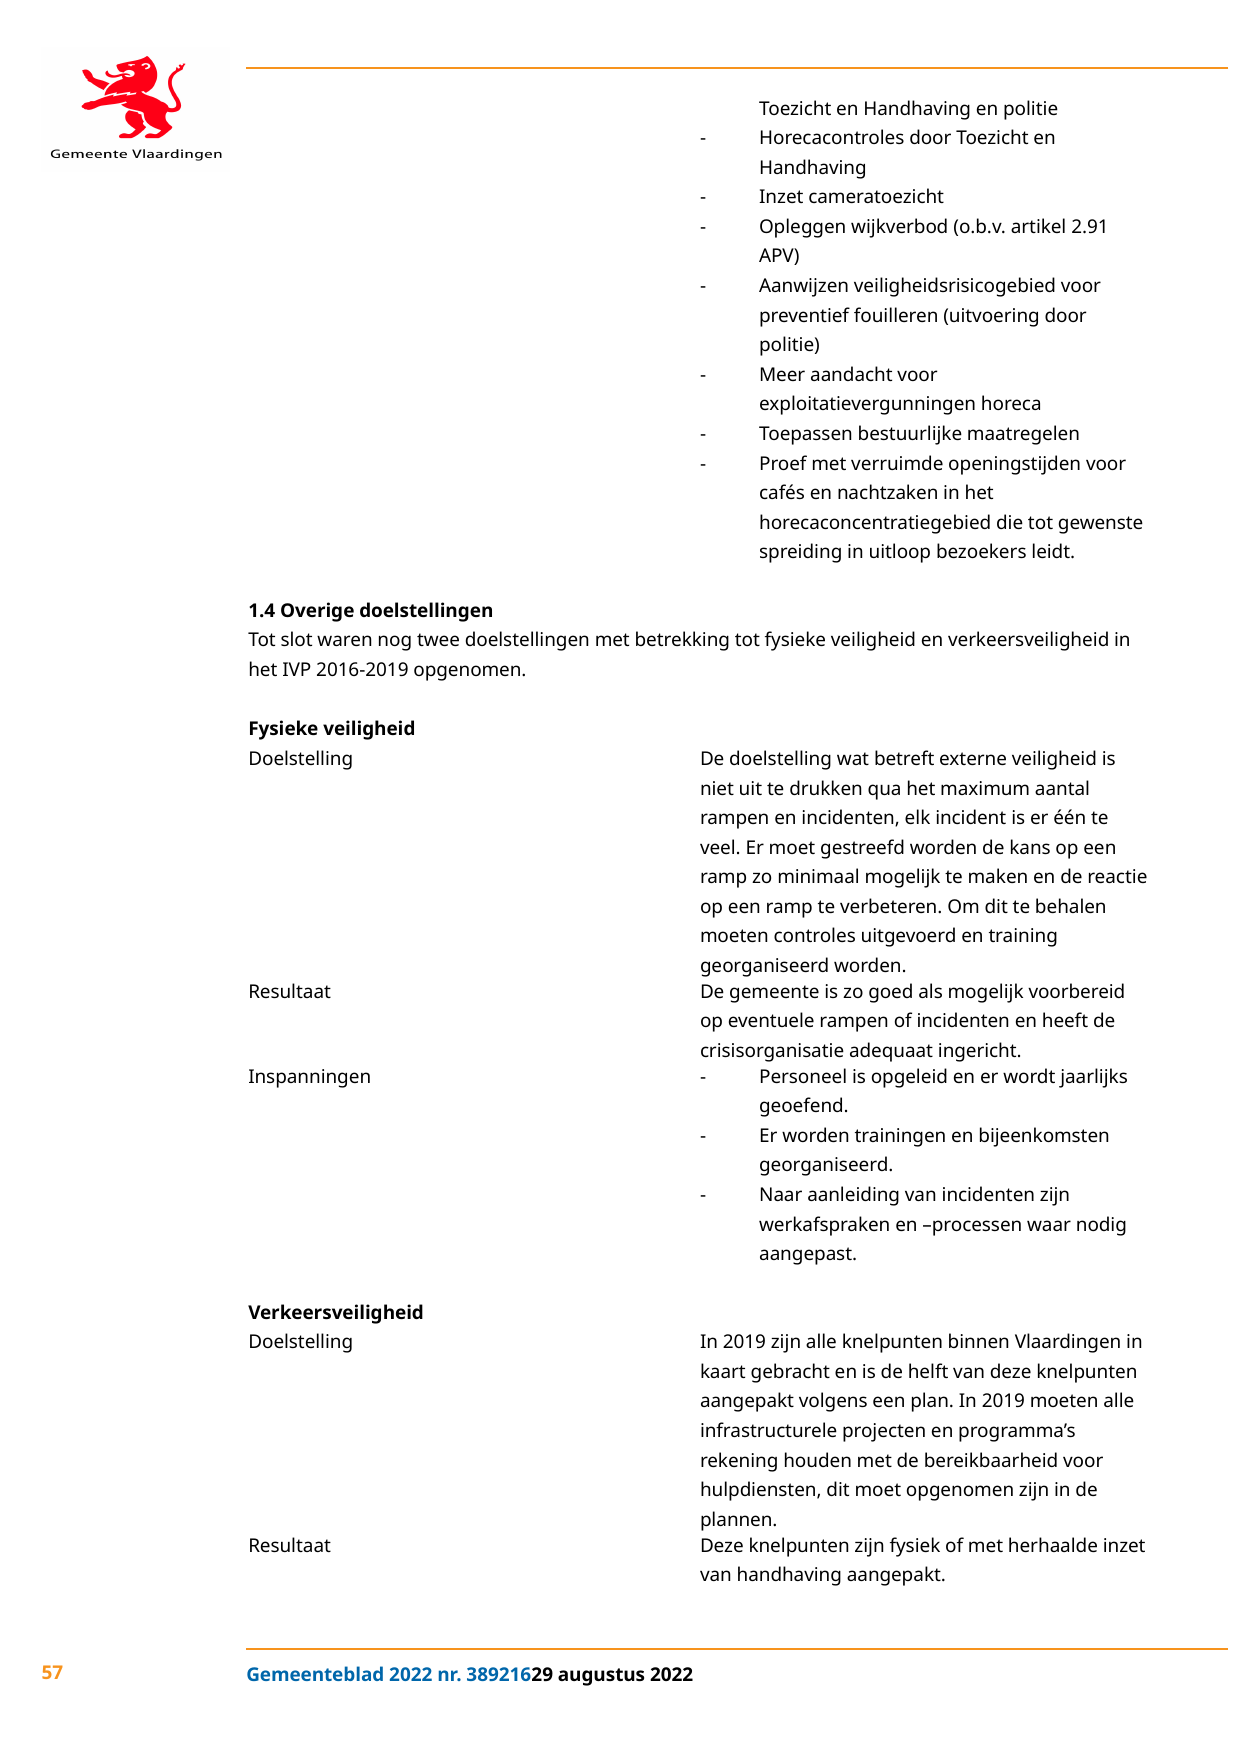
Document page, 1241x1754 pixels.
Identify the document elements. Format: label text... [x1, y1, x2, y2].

table_cell Inspanningen [248, 1063, 700, 1266]
table_cell De gemeente is zo goed als mogelijk voorbereid op eventuele rampen of incidenten en heeft de crisisorganisatie adequaat ingericht. [700, 978, 1152, 1063]
text Fysieke veiligheid [248, 715, 1152, 741]
table_cell Resultaat [248, 1532, 700, 1587]
text Verkeersveiligheid [248, 1299, 1152, 1324]
text Tot slot waren nog twee doelstellingen met betrekking tot fysieke veiligheid en verkeersveiligheid in het IVP 2016-2019 opgenomen. [248, 627, 1152, 682]
table_cell Personeel is opgeleid en er wordt jaarlijks geoefend. Er worden trainingen en bijeenkomsten georganiseerd. Naar aanleiding van incidenten zijn werkafspraken en –processen waar nodig aangepast. [700, 1063, 1152, 1266]
table_header De doelstelling wat betreft externe veiligheid is niet uit te drukken qua het maximum aantal rampen en incidenten, elk incident is er één te veel. Er moet gestreefd worden de kans op een ramp zo minimaal mogelijk te maken en de reactie op een ramp te verbeteren. Om dit te behalen moeten controles uitgevoerd en training georganiseerd worden. [700, 745, 1152, 978]
table_header Doelstelling [248, 1329, 700, 1532]
table_cell Toezicht en Handhaving en politie Horecacontroles door Toezicht en Handhaving Inzet cameratoezicht Opleggen wijkverbod (o.b.v. artikel 2.91 APV) Aanwijzen veiligheidsrisicogebied voor preventief fouilleren (uitvoering door politie) Meer aandacht voor exploitatievergunningen horeca Toepassen bestuurlijke maatregelen Proef met verruimde openingstijden voor cafés en nachtzaken in het horecaconcentratiegebied die tot gewenste spreiding in uitloop bezoekers leidt. [700, 95, 1152, 564]
table_header In 2019 zijn alle knelpunten binnen Vlaardingen in kaart gebracht en is de helft van deze knelpunten aangepakt volgens een plan. In 2019 moeten alle infrastructurele projecten en programma’s rekening houden met de bereikbaarheid voor hulpdiensten, dit moet opgenomen zijn in de plannen. [700, 1329, 1152, 1532]
table_cell Resultaat [248, 978, 700, 1063]
text 1.4 Overige doelstellingen [248, 597, 1152, 623]
table_header Doelstelling [248, 745, 700, 978]
picture [41, 47, 231, 172]
table_cell Deze knelpunten zijn fysiek of met herhaalde inzet van handhaving aangepakt. [700, 1532, 1152, 1587]
table_cell [248, 95, 700, 564]
